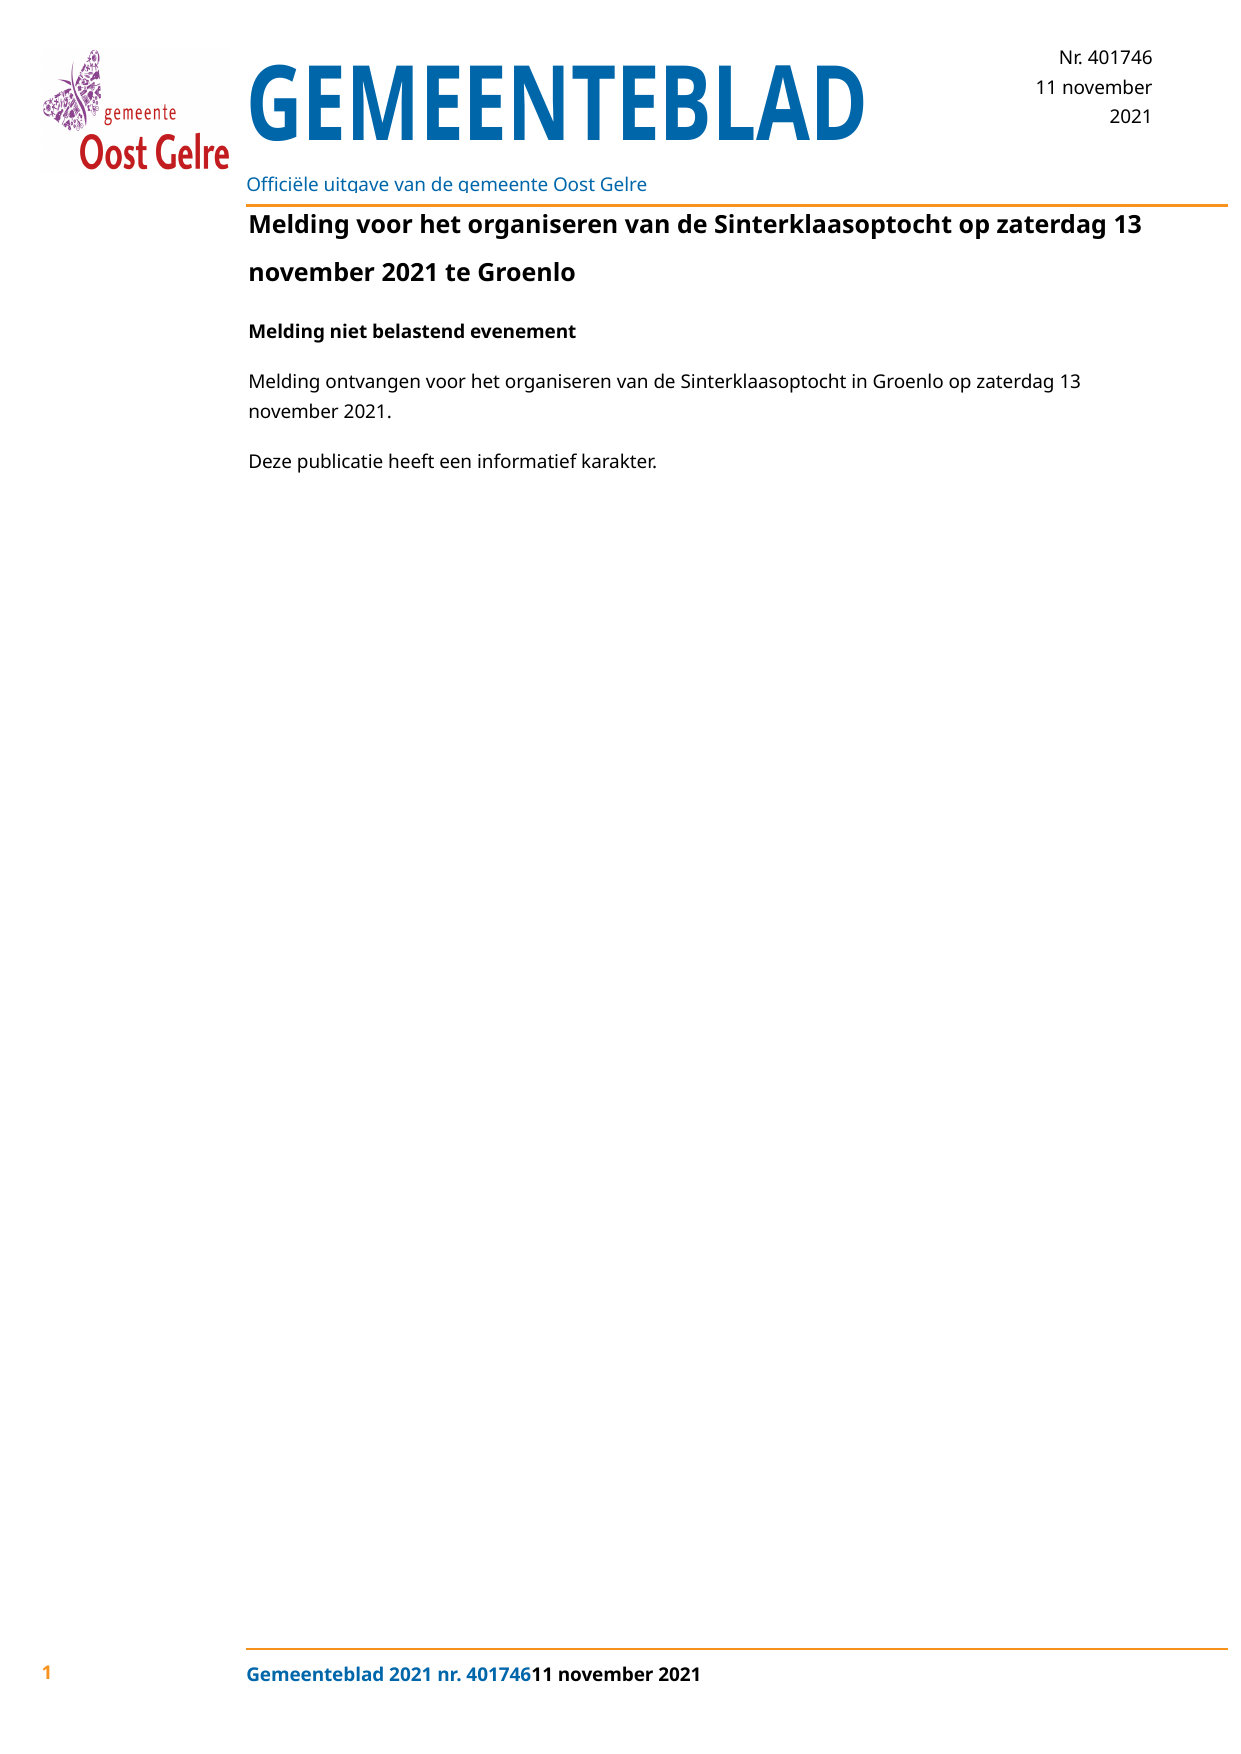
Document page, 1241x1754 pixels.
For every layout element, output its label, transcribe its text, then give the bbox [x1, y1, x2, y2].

text Melding ontvangen voor het organiseren van de Sinterklaasoptocht in Groenlo op zaterdag 13 november 2021. [248, 368, 1152, 424]
text Deze publicatie heeft een informatief karakter. [248, 448, 1152, 474]
text Melding voor het organiseren van de Sinterklaasoptocht op zaterdag 13 november 2021 te Groenlo [248, 207, 1152, 288]
text Melding niet belastend evenement [248, 318, 1152, 344]
picture [41, 47, 231, 172]
